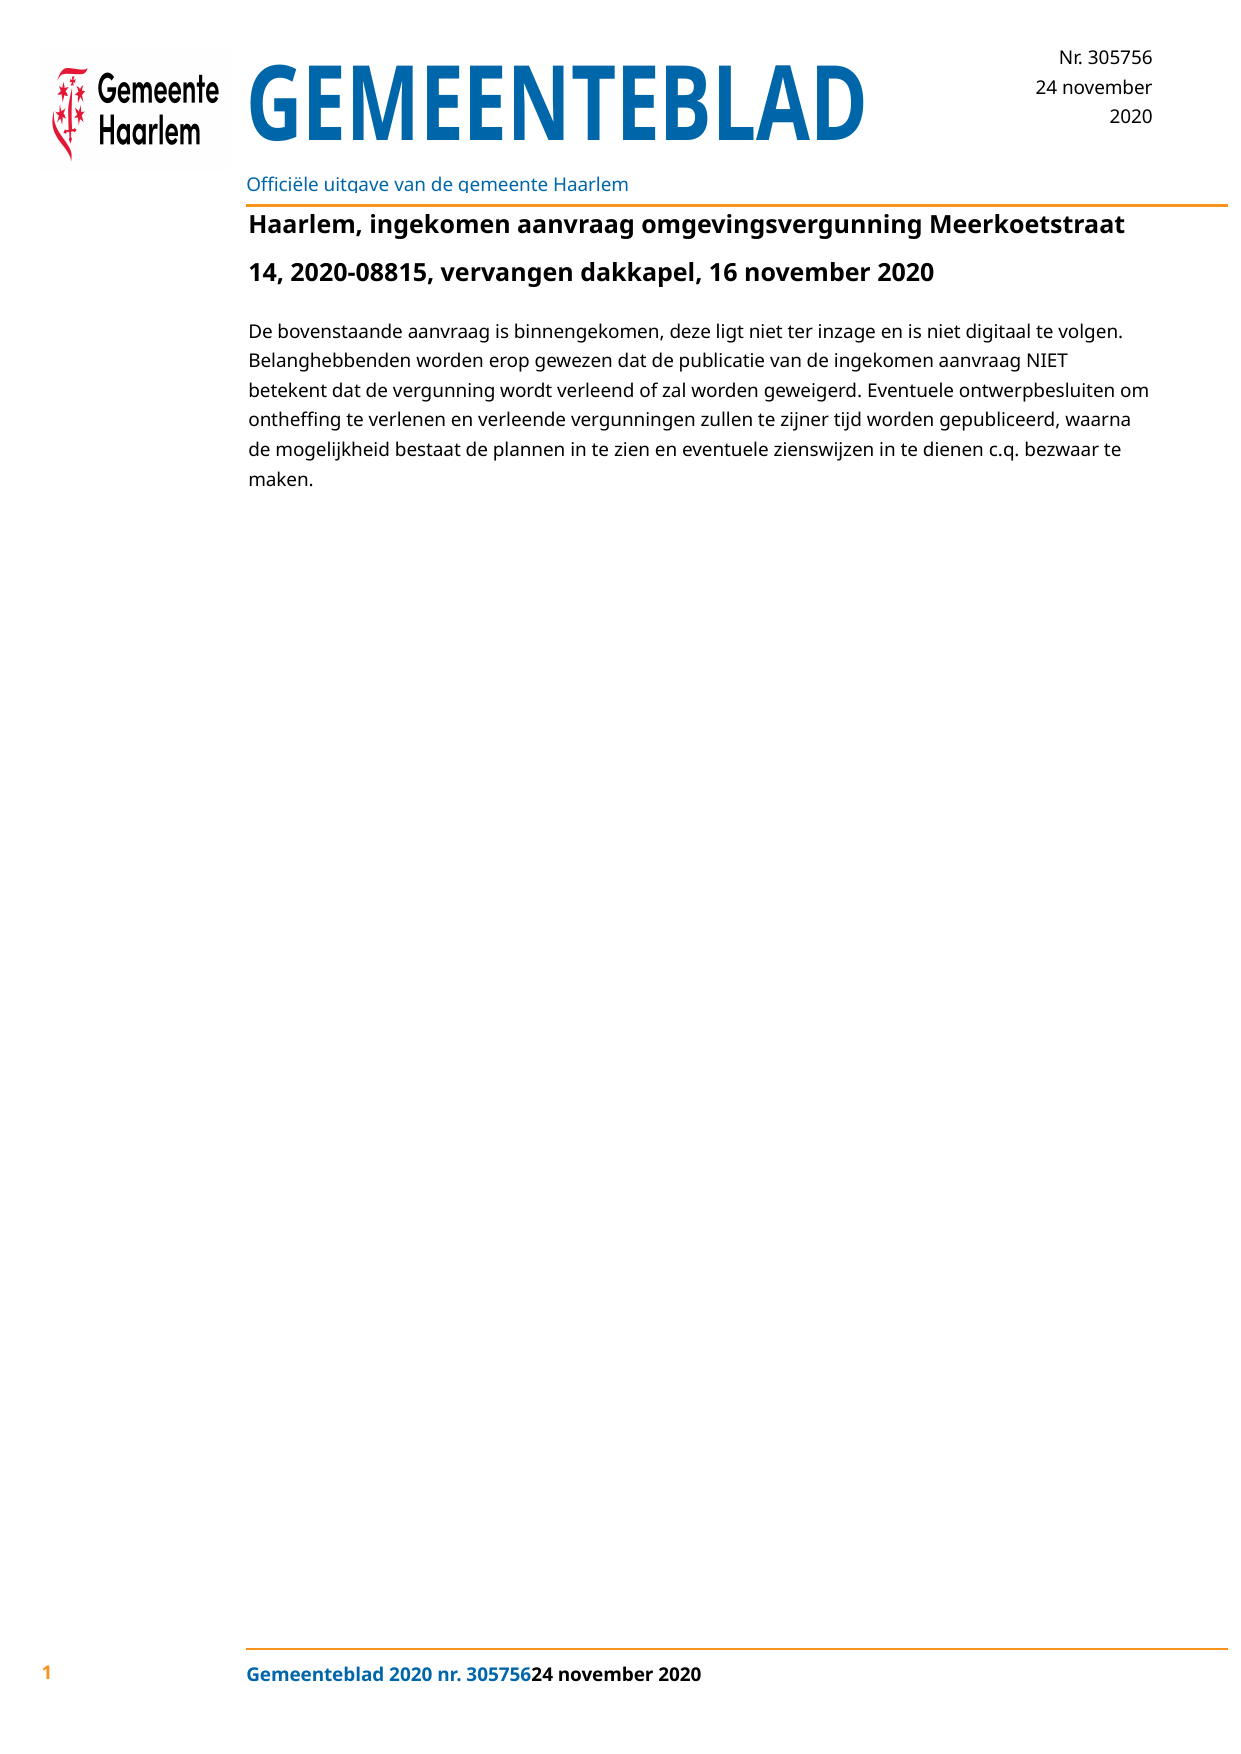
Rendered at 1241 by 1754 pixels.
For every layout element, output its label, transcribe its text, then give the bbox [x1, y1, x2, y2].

picture [41, 47, 231, 172]
text De bovenstaande aanvraag is binnengekomen, deze ligt niet ter inzage en is niet digitaal te volgen. Belanghebbenden worden erop gewezen dat de publicatie van de ingekomen aanvraag NIET betekent dat de vergunning wordt verleend of zal worden geweigerd. Eventuele ontwerpbesluiten om ontheffing te verlenen en verleende vergunningen zullen te zijner tijd worden gepubliceerd, waarna de mogelijkheid bestaat de plannen in te zien en eventuele zienswijzen in te dienen c.q. bezwaar te maken. [248, 318, 1152, 492]
text Haarlem, ingekomen aanvraag omgevingsvergunning Meerkoetstraat 14, 2020-08815, vervangen dakkapel, 16 november 2020 [248, 207, 1152, 288]
